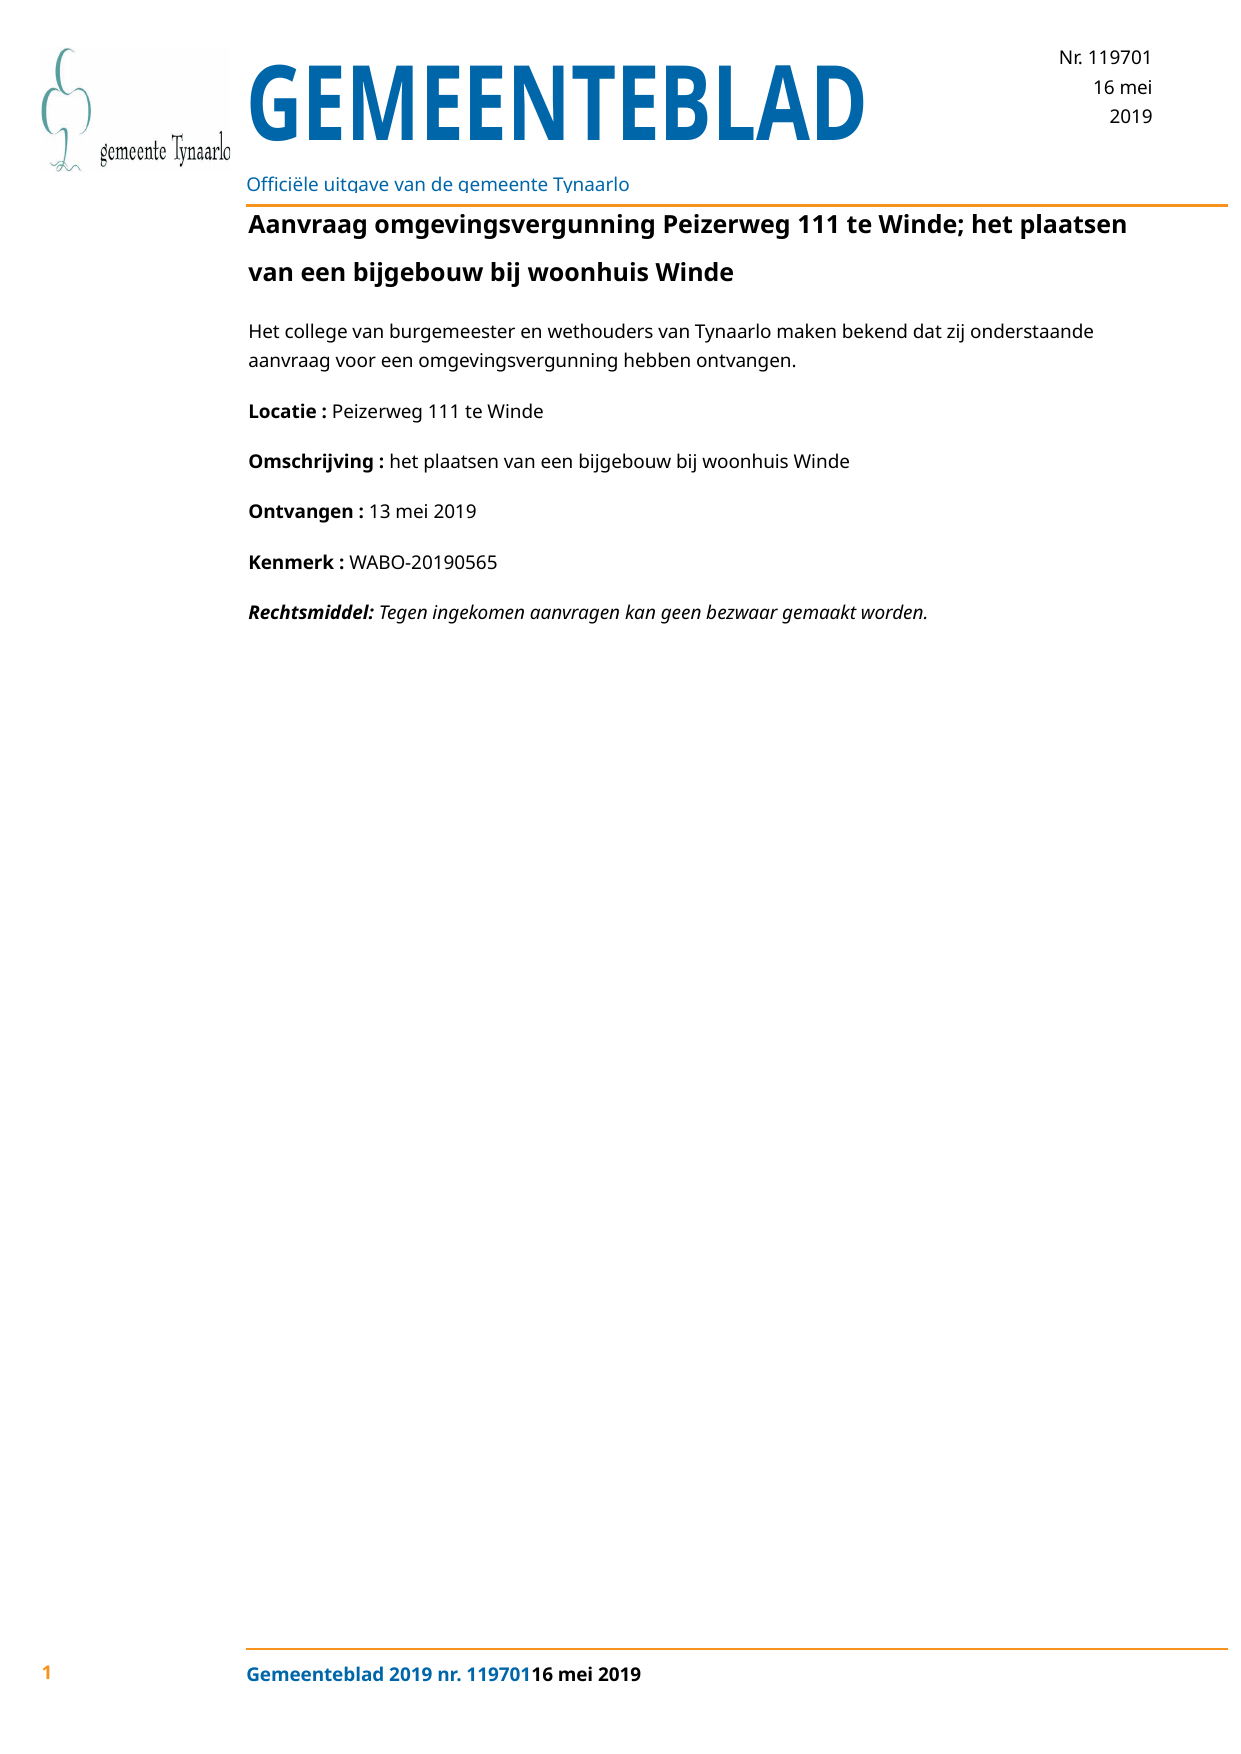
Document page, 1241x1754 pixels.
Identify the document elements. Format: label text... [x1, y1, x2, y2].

text Kenmerk : WABO-20190565 [248, 549, 1152, 575]
text Het college van burgemeester en wethouders van Tynaarlo maken bekend dat zij onderstaande aanvraag voor een omgevingsvergunning hebben ontvangen. [248, 318, 1152, 373]
text Omschrijving : het plaatsen van een bijgebouw bij woonhuis Winde [248, 448, 1152, 474]
text Rechtsmiddel: Tegen ingekomen aanvragen kan geen bezwaar gemaakt worden. [248, 599, 1152, 625]
text Ontvangen : 13 mei 2019 [248, 499, 1152, 524]
picture [41, 47, 231, 172]
text Locatie : Peizerweg 111 te Winde [248, 398, 1152, 424]
text Aanvraag omgevingsvergunning Peizerweg 111 te Winde; het plaatsen van een bijgebouw bij woonhuis Winde [248, 207, 1152, 288]
